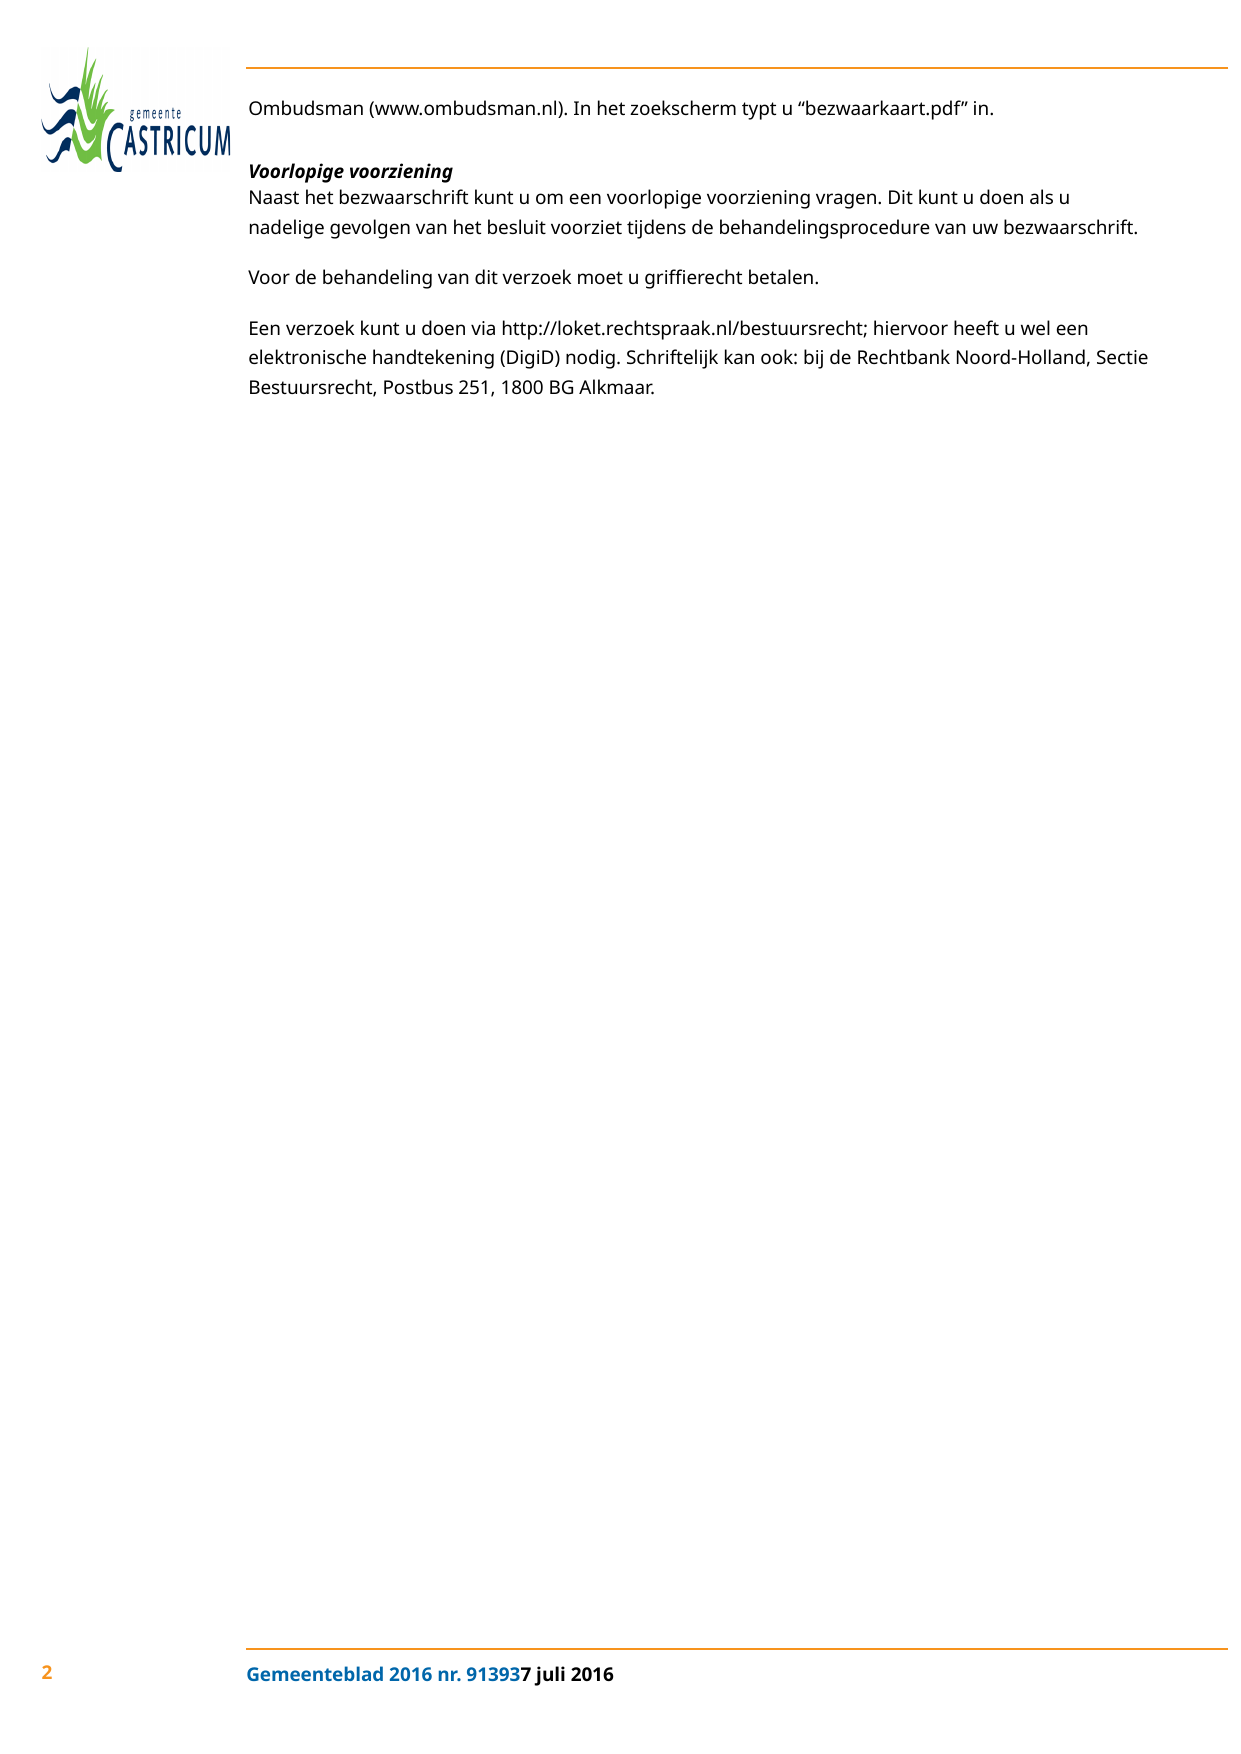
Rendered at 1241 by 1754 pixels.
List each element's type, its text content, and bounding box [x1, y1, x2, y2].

text Ombudsman (www.ombudsman.nl). In het zoekscherm typt u “bezwaarkaart.pdf” in. [248, 95, 1152, 121]
text Naast het bezwaarschrift kunt u om een voorlopige voorziening vragen. Dit kunt u doen als u nadelige gevolgen van het besluit voorziet tijdens de behandelingsprocedure van uw bezwaarschrift. [248, 184, 1152, 240]
text Voorlopige voorziening [248, 159, 1152, 184]
text Een verzoek kunt u doen via http://loket.rechtspraak.nl/bestuursrecht; hiervoor heeft u wel een elektronische handtekening (DigiD) nodig. Schriftelijk kan ook: bij de Rechtbank Noord-Holland, Sectie Bestuursrecht, Postbus 251, 1800 BG Alkmaar. [248, 315, 1152, 400]
text Voor de behandeling van dit verzoek moet u griffierecht betalen. [248, 264, 1152, 290]
picture [41, 47, 231, 172]
